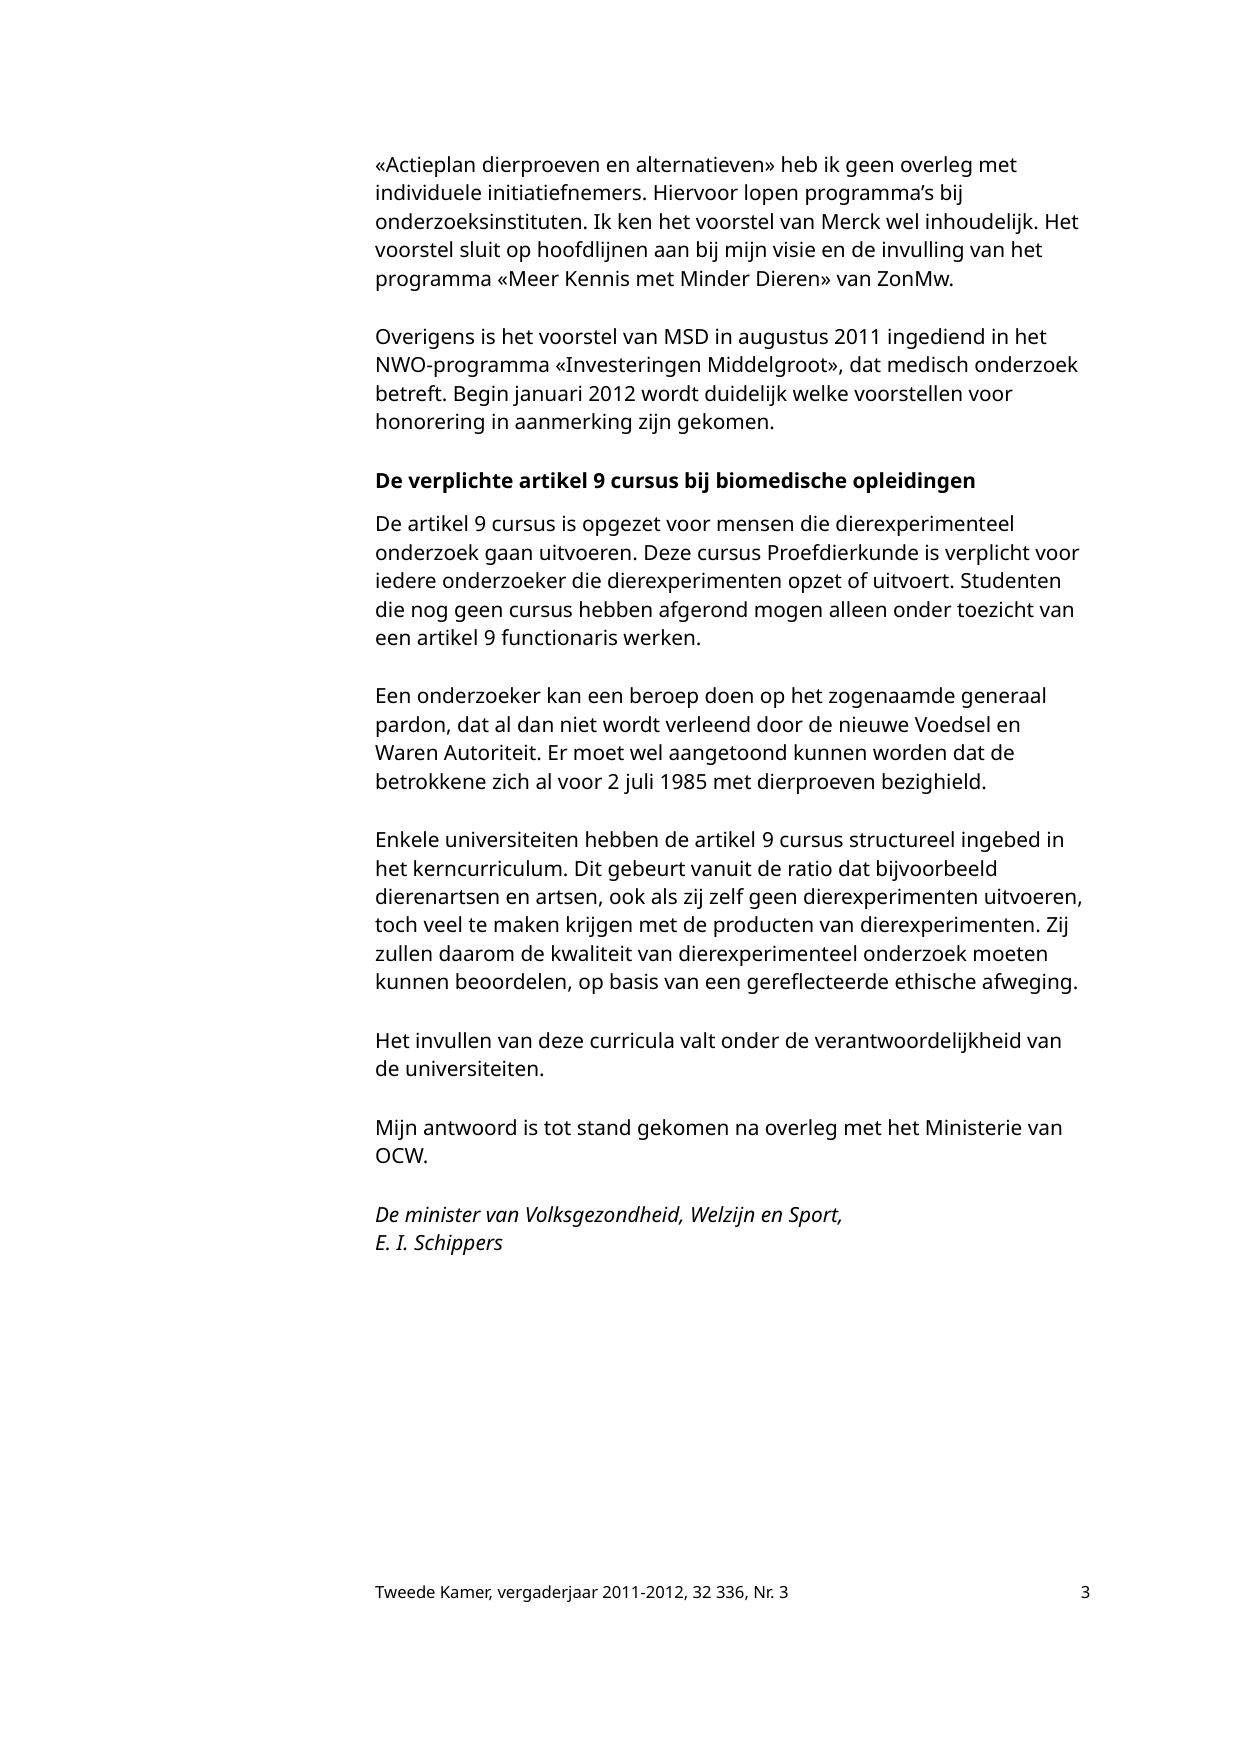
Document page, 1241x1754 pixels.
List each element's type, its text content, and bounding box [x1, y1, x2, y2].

text Het invullen van deze curricula valt onder de verantwoordelijkheid van de universiteiten. [375, 1026, 1090, 1083]
text Een onderzoeker kan een beroep doen op het zogenaamde generaal pardon, dat al dan niet wordt verleend door de nieuwe Voedsel en Waren Autoriteit. Er moet wel aangetoond kunnen worden dat de betrokkene zich al voor 2 juli 1985 met dierproeven bezighield. [375, 682, 1090, 795]
text Overigens is het voorstel van MSD in augustus 2011 ingediend in het NWO-programma «Investeringen Middelgroot», dat medisch onderzoek betreft. Begin januari 2012 wordt duidelijk welke voorstellen voor honorering in aanmerking zijn gekomen. [375, 322, 1090, 436]
text Enkele universiteiten hebben de artikel 9 cursus structureel ingebed in het kerncurriculum. Dit gebeurt vanuit de ratio dat bijvoorbeeld dierenartsen en artsen, ook als zij zelf geen dierexperimenten uitvoeren, toch veel te maken krijgen met de producten van dierexperimenten. Zij zullen daarom de kwaliteit van dierexperimenteel onderzoek moeten kunnen beoordelen, op basis van een gereflecteerde ethische afweging. [375, 825, 1090, 996]
text «Actieplan dierproeven en alternatieven» heb ik geen overleg met individuele initiatiefnemers. Hiervoor lopen programma’s bij onderzoeksinstituten. Ik ken het voorstel van Merck wel inhoudelijk. Het voorstel sluit op hoofdlijnen aan bij mijn visie en de invulling van het programma «Meer Kennis met Minder Dieren» van ZonMw. [375, 150, 1090, 292]
text E. I. Schippers [375, 1228, 1090, 1257]
text Mijn antwoord is tot stand gekomen na overleg met het Ministerie van OCW. [375, 1113, 1090, 1170]
text De verplichte artikel 9 cursus bij biomedische opleidingen [375, 466, 1090, 494]
text De minister van Volksgezondheid, Welzijn en Sport, [375, 1200, 1090, 1228]
text De artikel 9 cursus is opgezet voor mensen die dierexperimenteel onderzoek gaan uitvoeren. Deze cursus Proefdierkunde is verplicht voor iedere onderzoeker die dierexperimenten opzet of uitvoert. Studenten die nog geen cursus hebben afgerond mogen alleen onder toezicht van een artikel 9 functionaris werken. [375, 509, 1090, 652]
